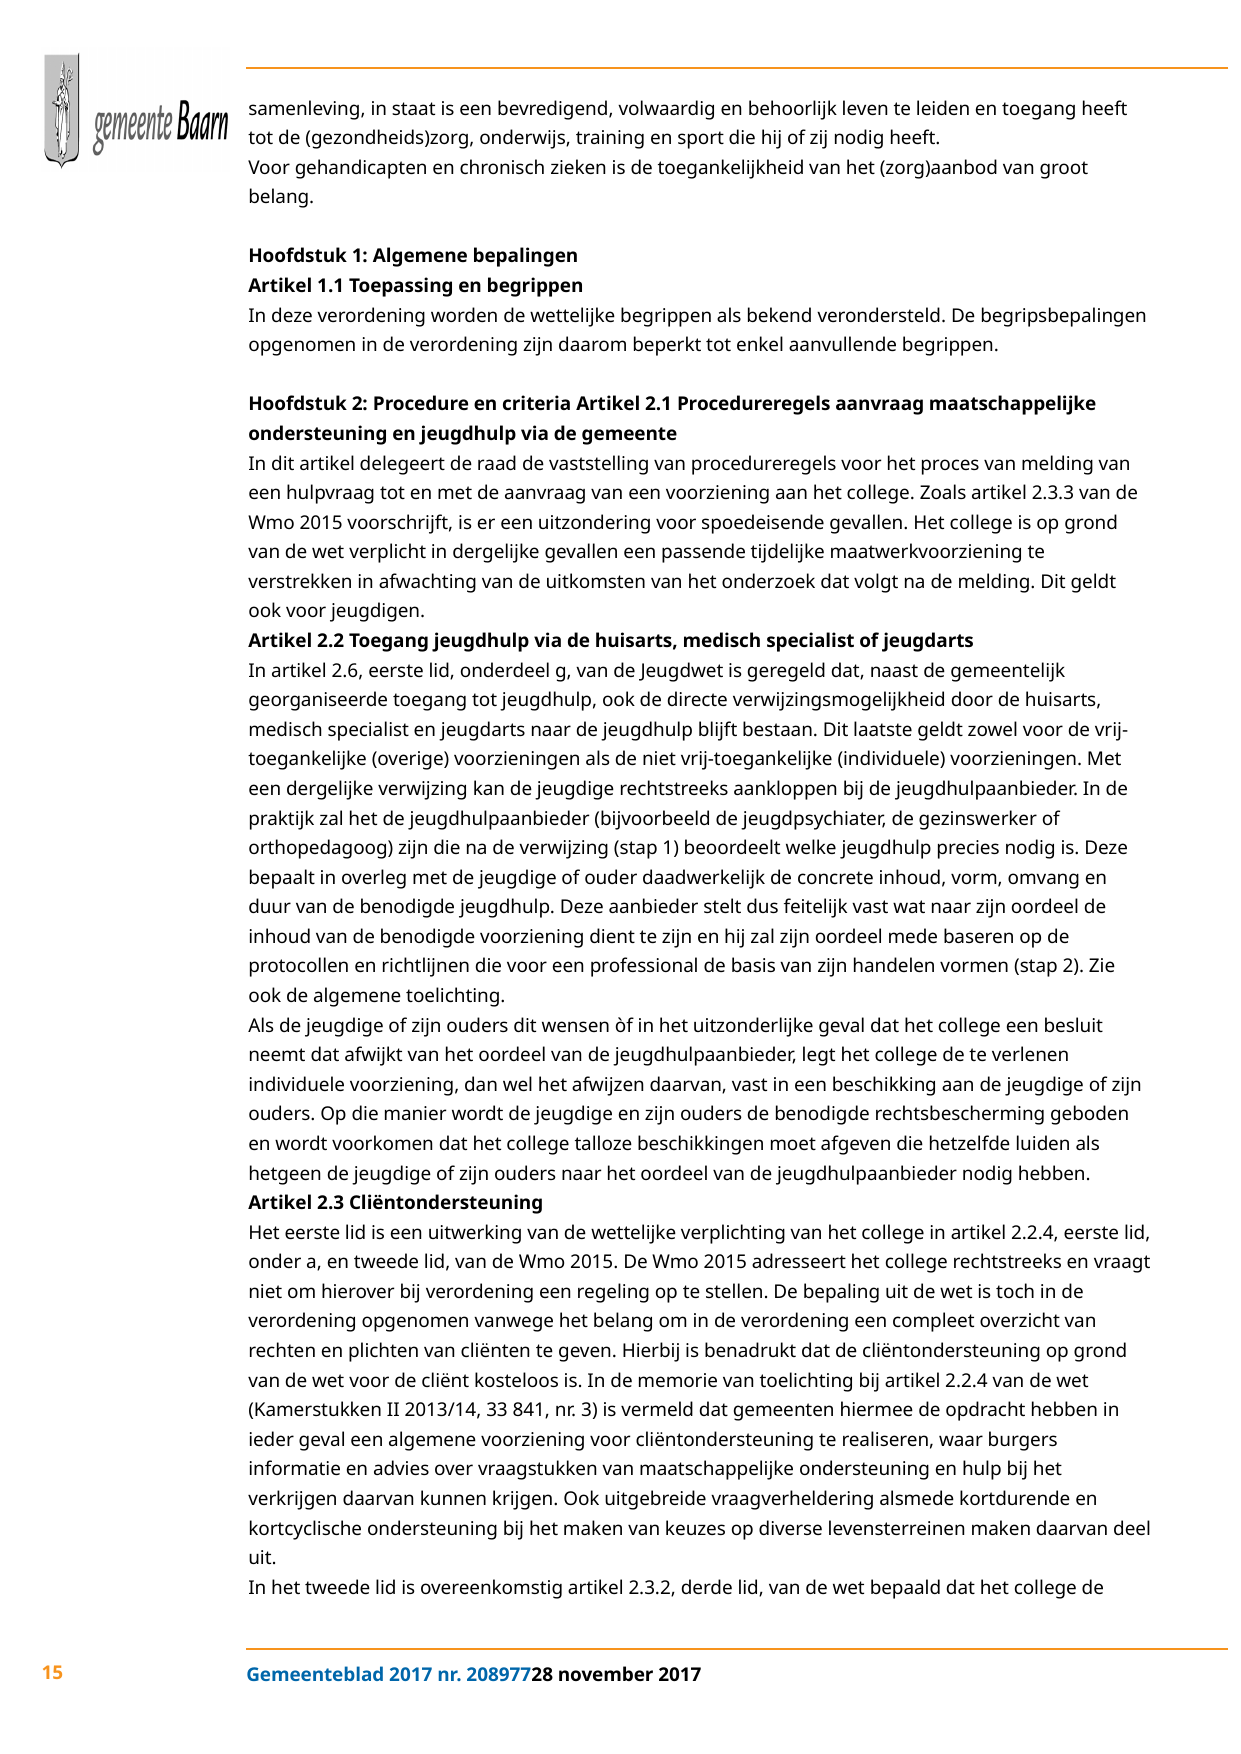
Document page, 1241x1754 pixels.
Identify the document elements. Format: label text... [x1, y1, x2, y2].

text Hoofdstuk 1: Algemene bepalingen [248, 243, 1152, 268]
text In dit artikel delegeert de raad de vaststelling van procedureregels voor het proces van melding van een hulpvraag tot en met de aanvraag van een voorziening aan het college. Zoals artikel 2.3.3 van de Wmo 2015 voorschrijft, is er een uitzondering voor spoedeisende gevallen. Het college is op grond van de wet verplicht in dergelijke gevallen een passende tijdelijke maatwerkvoorziening te verstrekken in afwachting van de uitkomsten van het onderzoek dat volgt na de melding. Dit geldt ook voor jeugdigen. [248, 450, 1152, 623]
text Voor gehandicapten en chronisch zieken is de toegankelijkheid van het (zorg)aanbod van groot belang. [248, 154, 1152, 209]
text samenleving, in staat is een bevredigend, volwaardig en behoorlijk leven te leiden en toegang heeft tot de (gezondheids)zorg, onderwijs, training en sport die hij of zij nodig heeft. [248, 95, 1152, 150]
text In het tweede lid is overeenkomstig artikel 2.3.2, derde lid, van de wet bepaald dat het college de [248, 1574, 1152, 1600]
text Hoofdstuk 2: Procedure en criteria Artikel 2.1 Procedureregels aanvraag maatschappelijke ondersteuning en jeugdhulp via de gemeente [248, 391, 1152, 446]
text Artikel 1.1 Toepassing en begrippen [248, 272, 1152, 298]
text Als de jeugdige of zijn ouders dit wensen òf in het uitzonderlijke geval dat het college een besluit neemt dat afwijkt van het oordeel van de jeugdhulpaanbieder, legt het college de te verlenen individuele voorziening, dan wel het afwijzen daarvan, vast in een beschikking aan de jeugdige of zijn ouders. Op die manier wordt de jeugdige en zijn ouders de benodigde rechtsbescherming geboden en wordt voorkomen dat het college talloze beschikkingen moet afgeven die hetzelfde luiden als hetgeen de jeugdige of zijn ouders naar het oordeel van de jeugdhulpaanbieder nodig hebben. [248, 1012, 1152, 1186]
text Artikel 2.2 Toegang jeugdhulp via de huisarts, medisch specialist of jeugdarts [248, 627, 1152, 653]
text Het eerste lid is een uitwerking van de wettelijke verplichting van het college in artikel 2.2.4, eerste lid, onder a, en tweede lid, van de Wmo 2015. De Wmo 2015 adresseert het college rechtstreeks en vraagt niet om hierover bij verordening een regeling op te stellen. De bepaling uit de wet is toch in de verordening opgenomen vanwege het belang om in de verordening een compleet overzicht van rechten en plichten van cliënten te geven. Hierbij is benadrukt dat de cliëntondersteuning op grond van de wet voor de cliënt kosteloos is. In de memorie van toelichting bij artikel 2.2.4 van de wet (Kamerstukken II 2013/14, 33 841, nr. 3) is vermeld dat gemeenten hiermee de opdracht hebben in ieder geval een algemene voorziening voor cliëntondersteuning te realiseren, waar burgers informatie en advies over vraagstukken van maatschappelijke ondersteuning en hulp bij het verkrijgen daarvan kunnen krijgen. Ook uitgebreide vraagverheldering alsmede kortdurende en kortcyclische ondersteuning bij het maken van keuzes op diverse levensterreinen maken daarvan deel uit. [248, 1219, 1152, 1570]
picture [41, 47, 231, 172]
text In deze verordening worden de wettelijke begrippen als bekend verondersteld. De begripsbepalingen opgenomen in de verordening zijn daarom beperkt tot enkel aanvullende begrippen. [248, 302, 1152, 357]
text Artikel 2.3 Cliëntondersteuning [248, 1189, 1152, 1215]
text In artikel 2.6, eerste lid, onderdeel g, van de Jeugdwet is geregeld dat, naast de gemeentelijk georganiseerde toegang tot jeugdhulp, ook de directe verwijzingsmogelijkheid door de huisarts, medisch specialist en jeugdarts naar de jeugdhulp blijft bestaan. Dit laatste geldt zowel voor de vrij-toegankelijke (overige) voorzieningen als de niet vrij-toegankelijke (individuele) voorzieningen. Met een dergelijke verwijzing kan de jeugdige rechtstreeks aankloppen bij de jeugdhulpaanbieder. In de praktijk zal het de jeugdhulpaanbieder (bijvoorbeeld de jeugdpsychiater, de gezinswerker of orthopedagoog) zijn die na de verwijzing (stap 1) beoordeelt welke jeugdhulp precies nodig is. Deze bepaalt in overleg met de jeugdige of ouder daadwerkelijk de concrete inhoud, vorm, omvang en duur van de benodigde jeugdhulp. Deze aanbieder stelt dus feitelijk vast wat naar zijn oordeel de inhoud van de benodigde voorziening dient te zijn en hij zal zijn oordeel mede baseren op de protocollen en richtlijnen die voor een professional de basis van zijn handelen vormen (stap 2). Zie ook de algemene toelichting. [248, 657, 1152, 1008]
